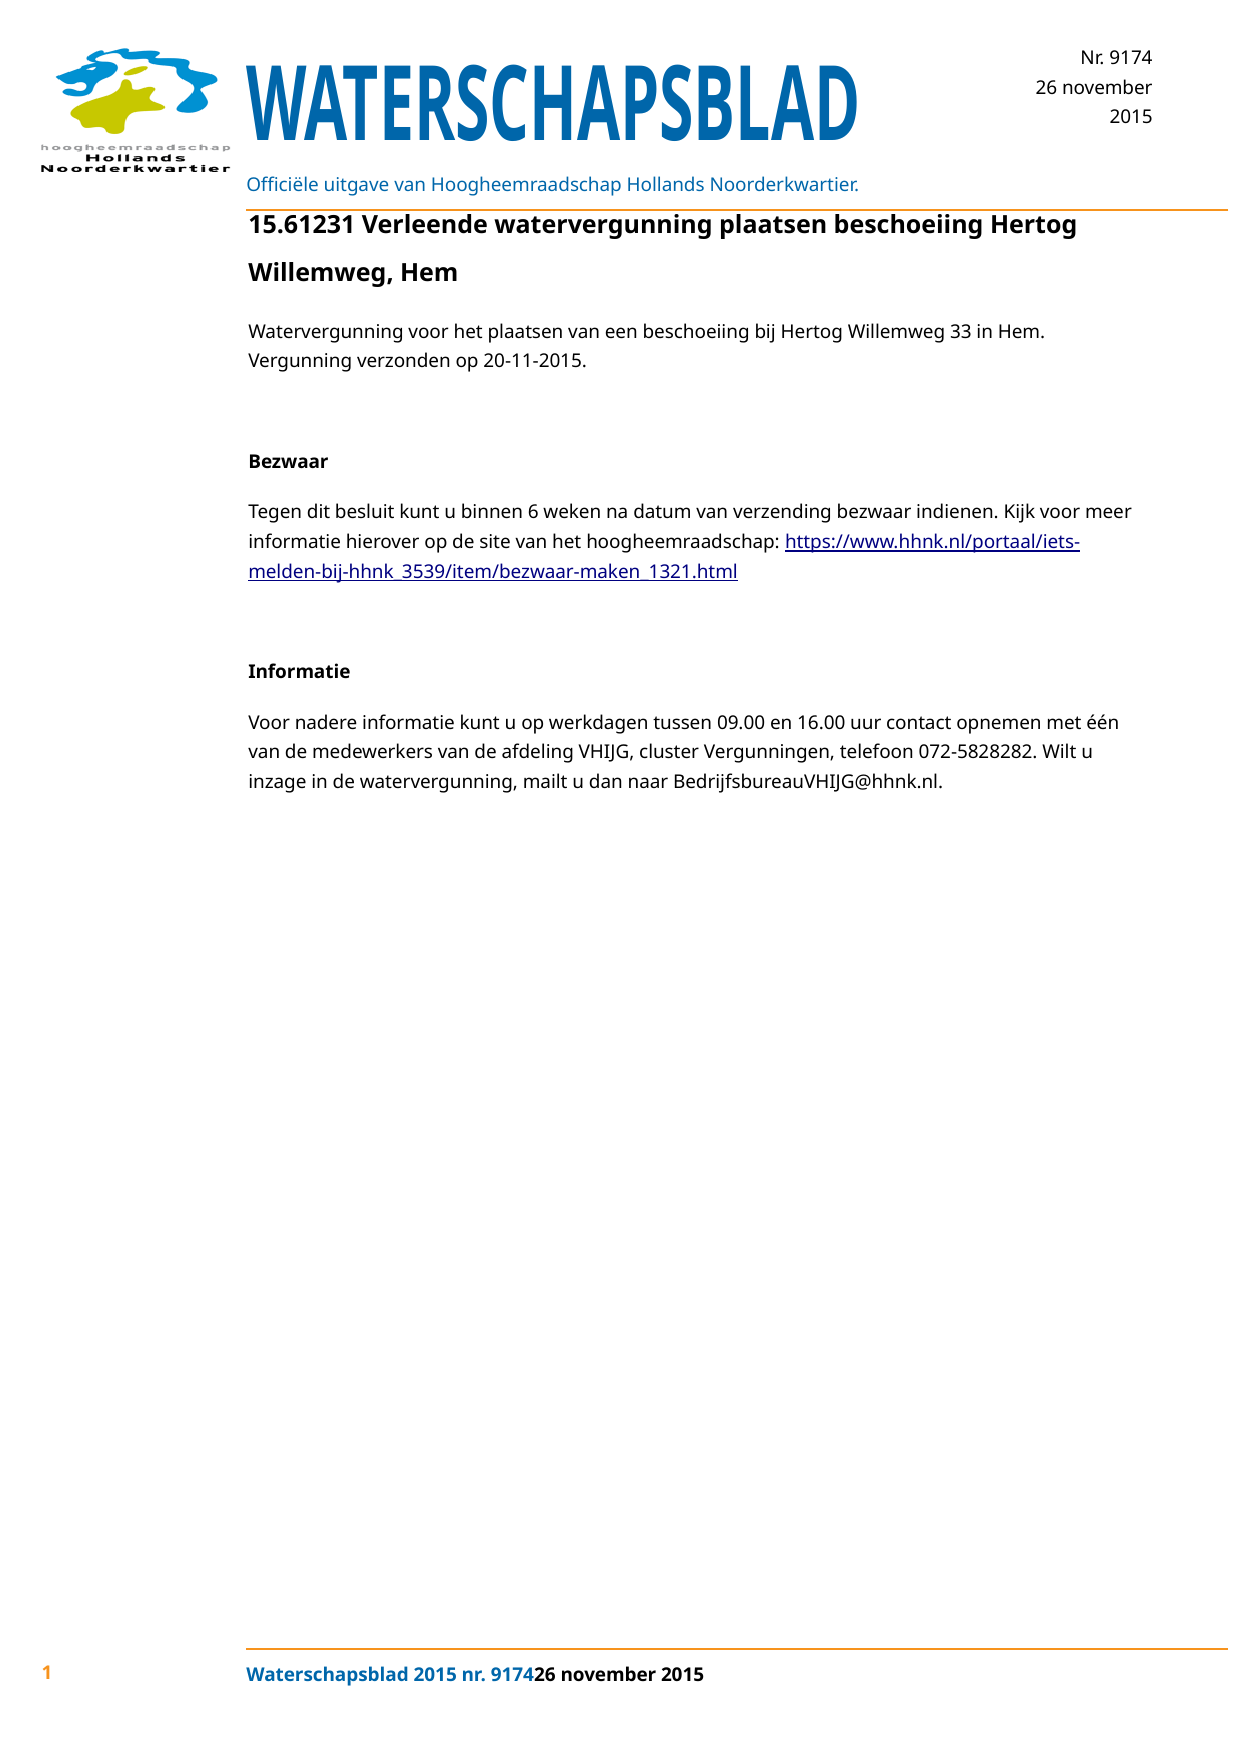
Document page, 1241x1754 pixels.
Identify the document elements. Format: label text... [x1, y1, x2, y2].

text Watervergunning voor het plaatsen van een beschoeiing bij Hertog Willemweg 33 in Hem. Vergunning verzonden op 20-11-2015. [248, 318, 1152, 373]
text Informatie [248, 659, 1152, 684]
text Bezwaar [248, 448, 1152, 474]
picture [41, 47, 231, 172]
text Voor nadere informatie kunt u op werkdagen tussen 09.00 en 16.00 uur contact opnemen met één van de medewerkers van de afdeling VHIJG, cluster Vergunningen, telefoon 072-5828282. Wilt u inzage in de watervergunning, mailt u dan naar BedrijfsbureauVHIJG@hhnk.nl. [248, 709, 1152, 794]
text 15.61231 Verleende watervergunning plaatsen beschoeiing Hertog Willemweg, Hem [248, 211, 1152, 288]
text Tegen dit besluit kunt u binnen 6 weken na datum van verzending bezwaar indienen. Kijk voor meer informatie hierover op de site van het hoogheemraadschap: https://www.hhnk.nl/portaal/iets-melden-bij-hhnk_3539/item/bezwaar-maken_1321.html [248, 499, 1152, 584]
